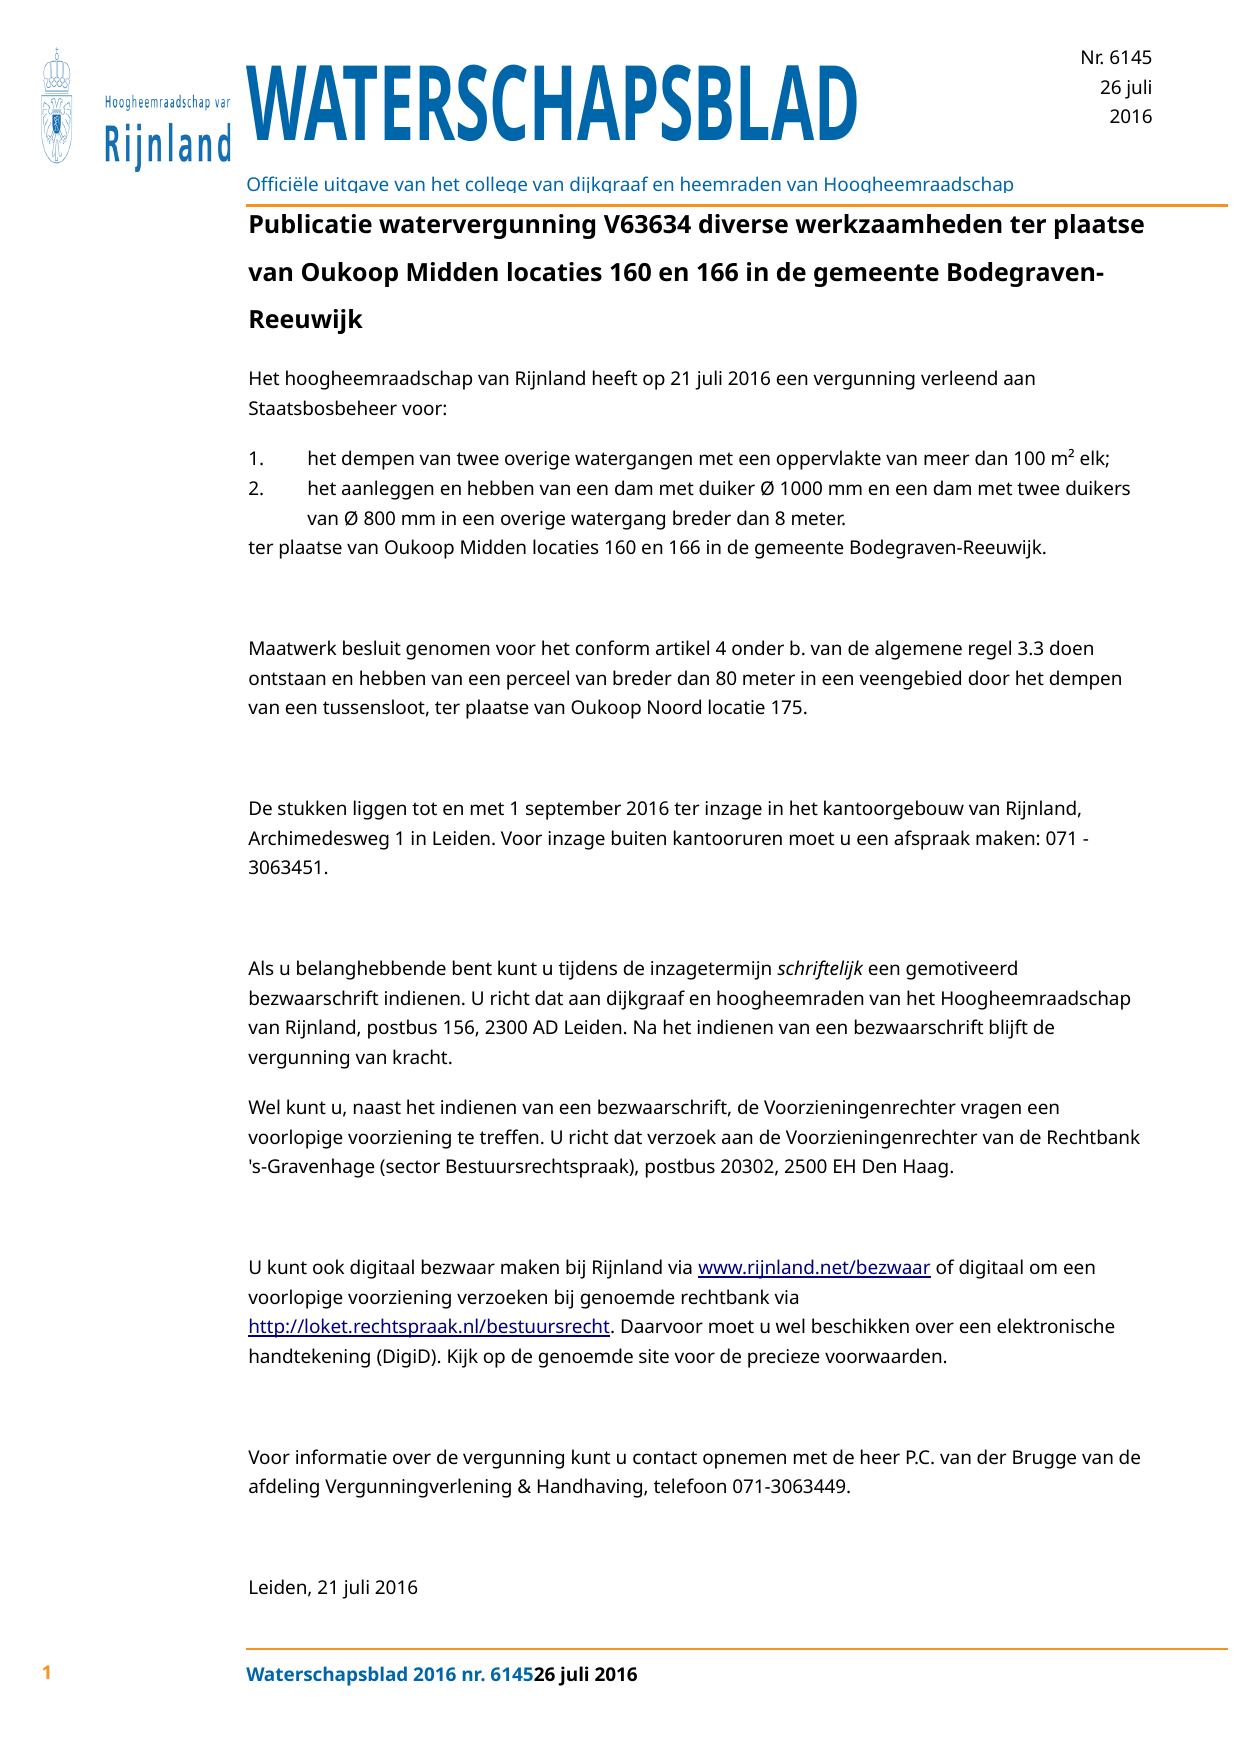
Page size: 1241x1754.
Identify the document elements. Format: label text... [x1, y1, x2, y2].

list het dempen van twee overige watergangen met een oppervlakte van meer dan 100 m² elk; [248, 446, 1152, 471]
picture [41, 47, 231, 172]
text Voor informatie over de vergunning kunt u contact opnemen met de heer P.C. van der Brugge van de afdeling Vergunningverlening & Handhaving, telefoon 071-3063449. [248, 1444, 1152, 1499]
text Publicatie watervergunning V63634 diverse werkzaamheden ter plaatse van Oukoop Midden locaties 160 en 166 in de gemeente Bodegraven-Reeuwijk [248, 207, 1152, 336]
text ter plaatse van Oukoop Midden locaties 160 en 166 in de gemeente Bodegraven-Reeuwijk. [248, 534, 1152, 560]
text Maatwerk besluit genomen voor het conform artikel 4 onder b. van de algemene regel 3.3 doen ontstaan en hebben van een perceel van breder dan 80 meter in een veengebied door het dempen van een tussensloot, ter plaatse van Oukoop Noord locatie 175. [248, 635, 1152, 720]
list het aanleggen en hebben van een dam met duiker Ø 1000 mm en een dam met twee duikers van Ø 800 mm in een overige watergang breder dan 8 meter. [248, 475, 1152, 530]
text De stukken liggen tot en met 1 september 2016 ter inzage in het kantoorgebouw van Rijnland, Archimedesweg 1 in Leiden. Voor inzage buiten kantooruren moet u een afspraak maken: 071 - 3063451. [248, 795, 1152, 880]
text U kunt ook digitaal bezwaar maken bij Rijnland via www.rijnland.net/bezwaar of digitaal om een voorlopige voorziening verzoeken bij genoemde rechtbank via http://loket.rechtspraak.nl/bestuursrecht. Daarvoor moet u wel beschikken over een elektronische handtekening (DigiD). Kijk op de genoemde site voor de precieze voorwaarden. [248, 1254, 1152, 1369]
text Wel kunt u, naast het indienen van een bezwaarschrift, de Voorzieningenrechter vragen een voorlopige voorziening te treffen. U richt dat verzoek aan de Voorzieningenrechter van de Rechtbank 's-Gravenhage (sector Bestuursrechtspraak), postbus 20302, 2500 EH Den Haag. [248, 1094, 1152, 1179]
text Het hoogheemraadschap van Rijnland heeft op 21 juli 2016 een vergunning verleend aan Staatsbosbeheer voor: [248, 366, 1152, 421]
text Als u belanghebbende bent kunt u tijdens de inzagetermijn schriftelijk een gemotiveerd bezwaarschrift indienen. U richt dat aan dijkgraaf en hoogheemraden van het Hoogheemraadschap van Rijnland, postbus 156, 2300 AD Leiden. Na het indienen van een bezwaarschrift blijft de vergunning van kracht. [248, 955, 1152, 1069]
text Leiden, 21 juli 2016 [248, 1574, 1152, 1600]
